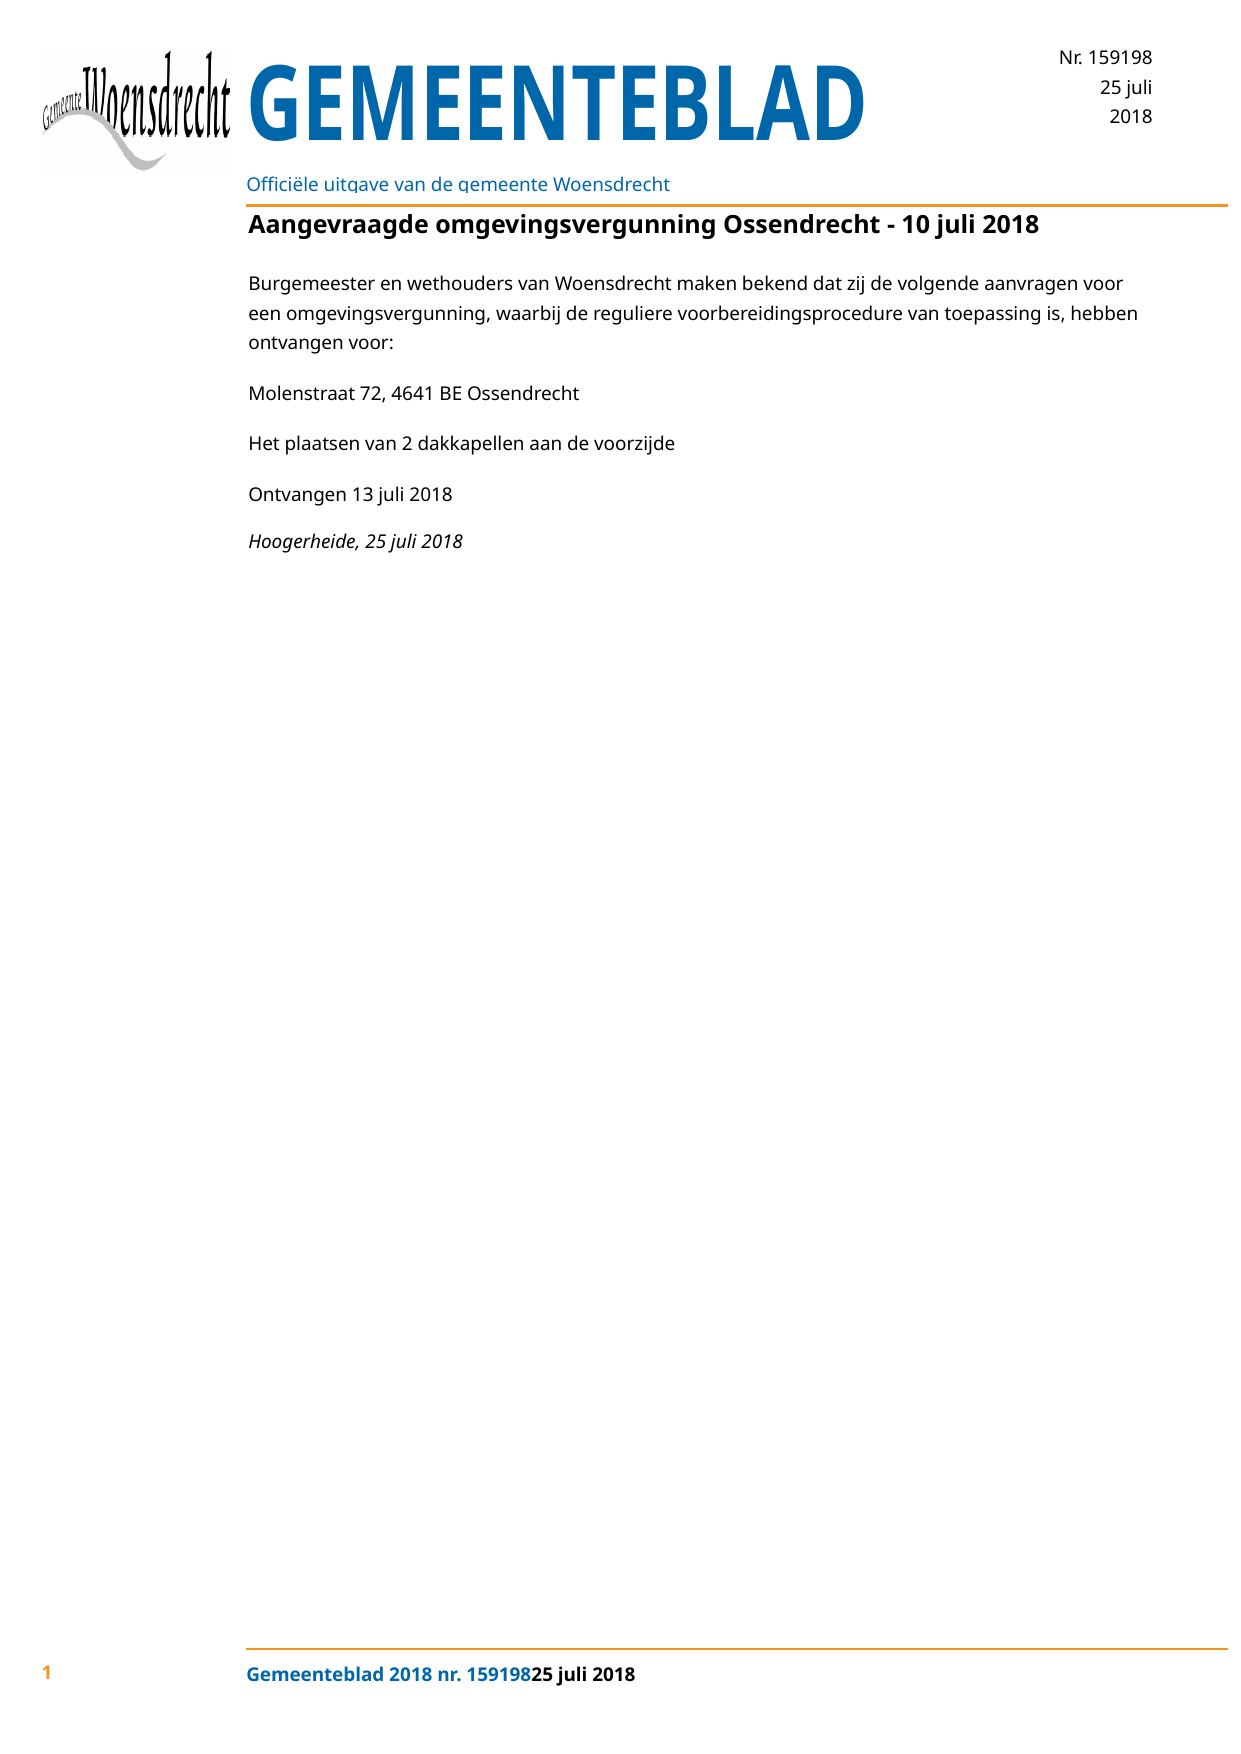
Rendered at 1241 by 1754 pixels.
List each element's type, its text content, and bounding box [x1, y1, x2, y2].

text Burgemeester en wethouders van Woensdrecht maken bekend dat zij de volgende aanvragen voor een omgevingsvergunning, waarbij de reguliere voorbereidingsprocedure van toepassing is, hebben ontvangen voor: [248, 270, 1152, 355]
text Ontvangen 13 juli 2018 [248, 481, 1152, 506]
text Het plaatsen van 2 dakkapellen aan de voorzijde [248, 430, 1152, 456]
picture [41, 47, 231, 172]
text Aangevraagde omgevingsvergunning Ossendrecht - 10 juli 2018 [248, 207, 1152, 241]
text Molenstraat 72, 4641 BE Ossendrecht [248, 380, 1152, 406]
text Hoogerheide, 25 juli 2018 [248, 528, 1152, 554]
